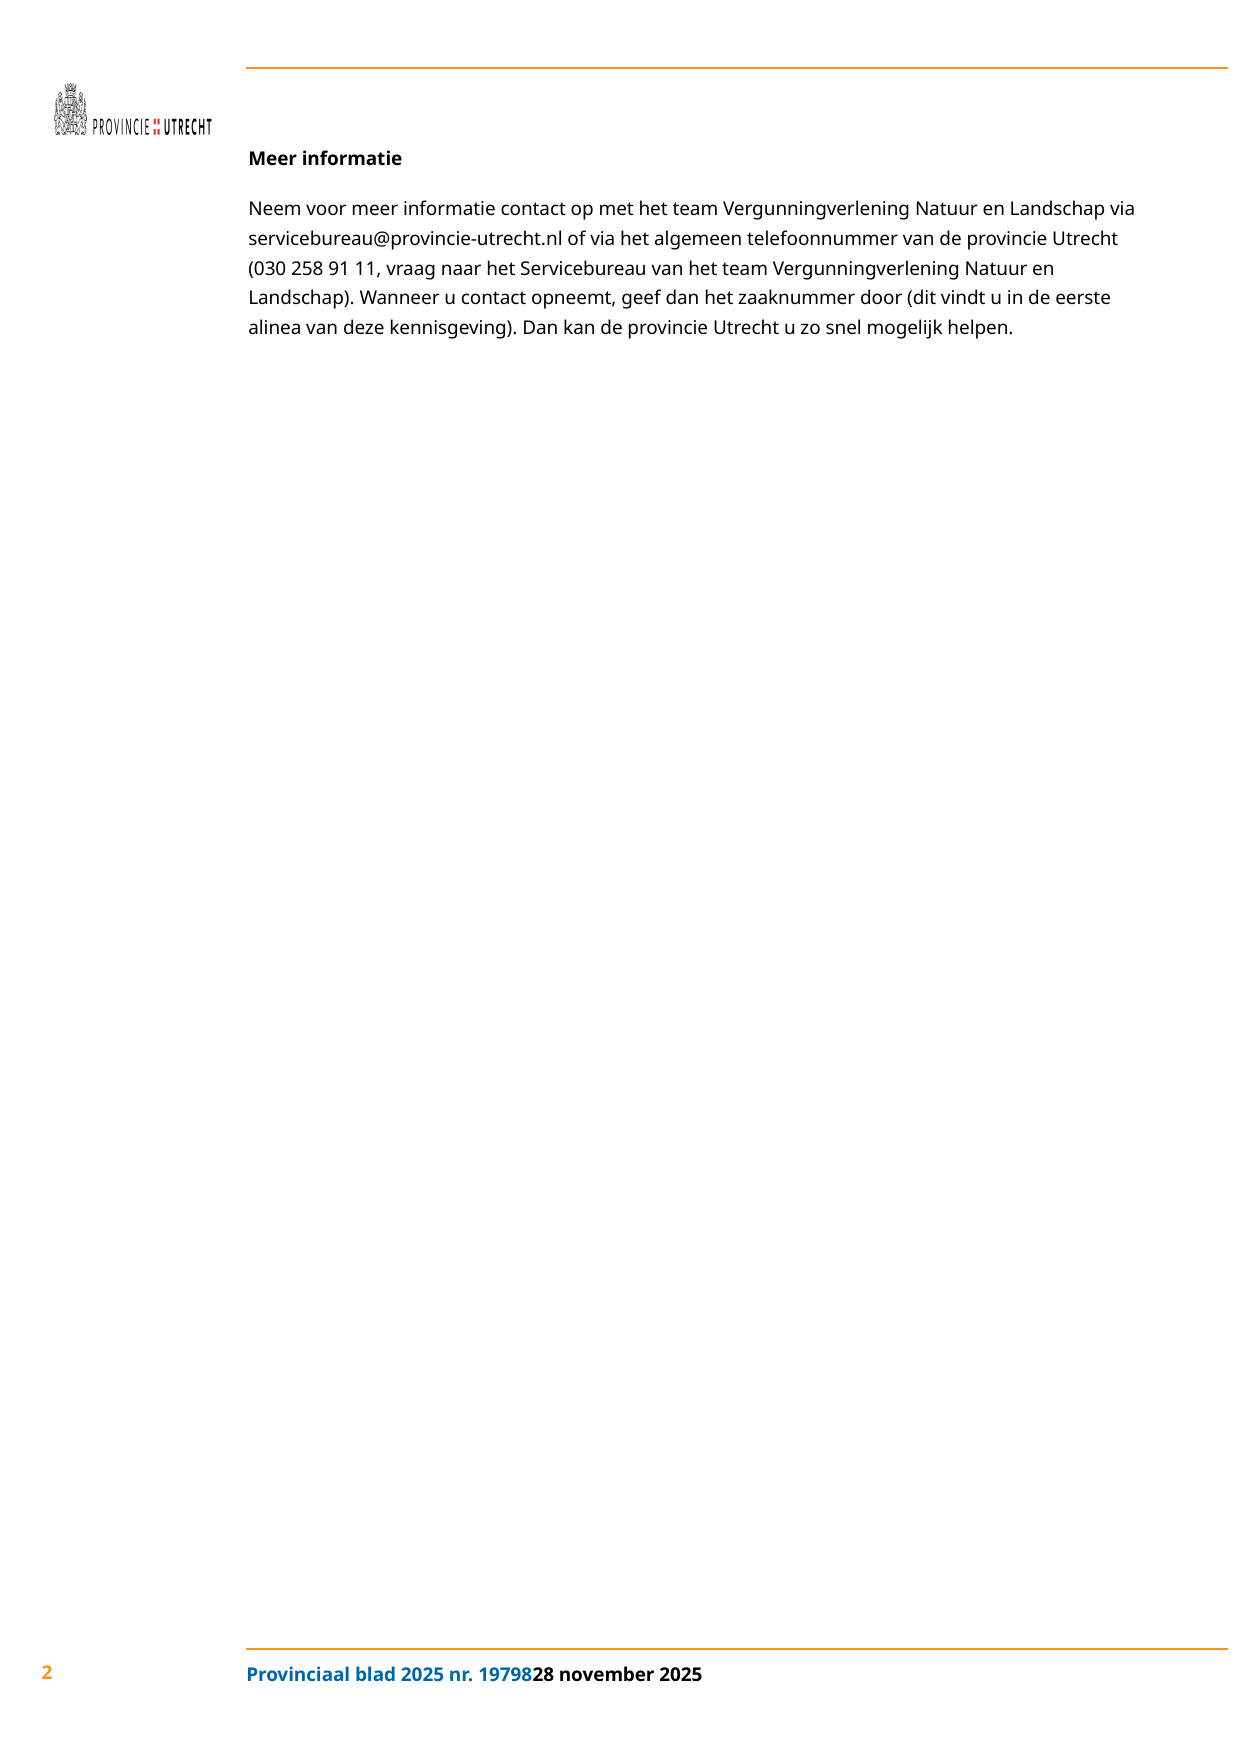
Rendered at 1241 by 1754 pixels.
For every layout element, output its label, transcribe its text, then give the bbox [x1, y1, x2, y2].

text Neem voor meer informatie contact op met het team Vergunningverlening Natuur en Landschap via servicebureau@provincie-utrecht.nl of via het algemeen telefoonnummer van de provincie Utrecht (030 258 91 11, vraag naar het Servicebureau van het team Vergunningverlening Natuur en Landschap). Wanneer u contact opneemt, geef dan het zaaknummer door (dit vindt u in de eerste alinea van deze kennisgeving). Dan kan de provincie Utrecht u zo snel mogelijk helpen. [248, 196, 1152, 340]
text Meer informatie [248, 145, 1152, 171]
picture [41, 47, 231, 172]
